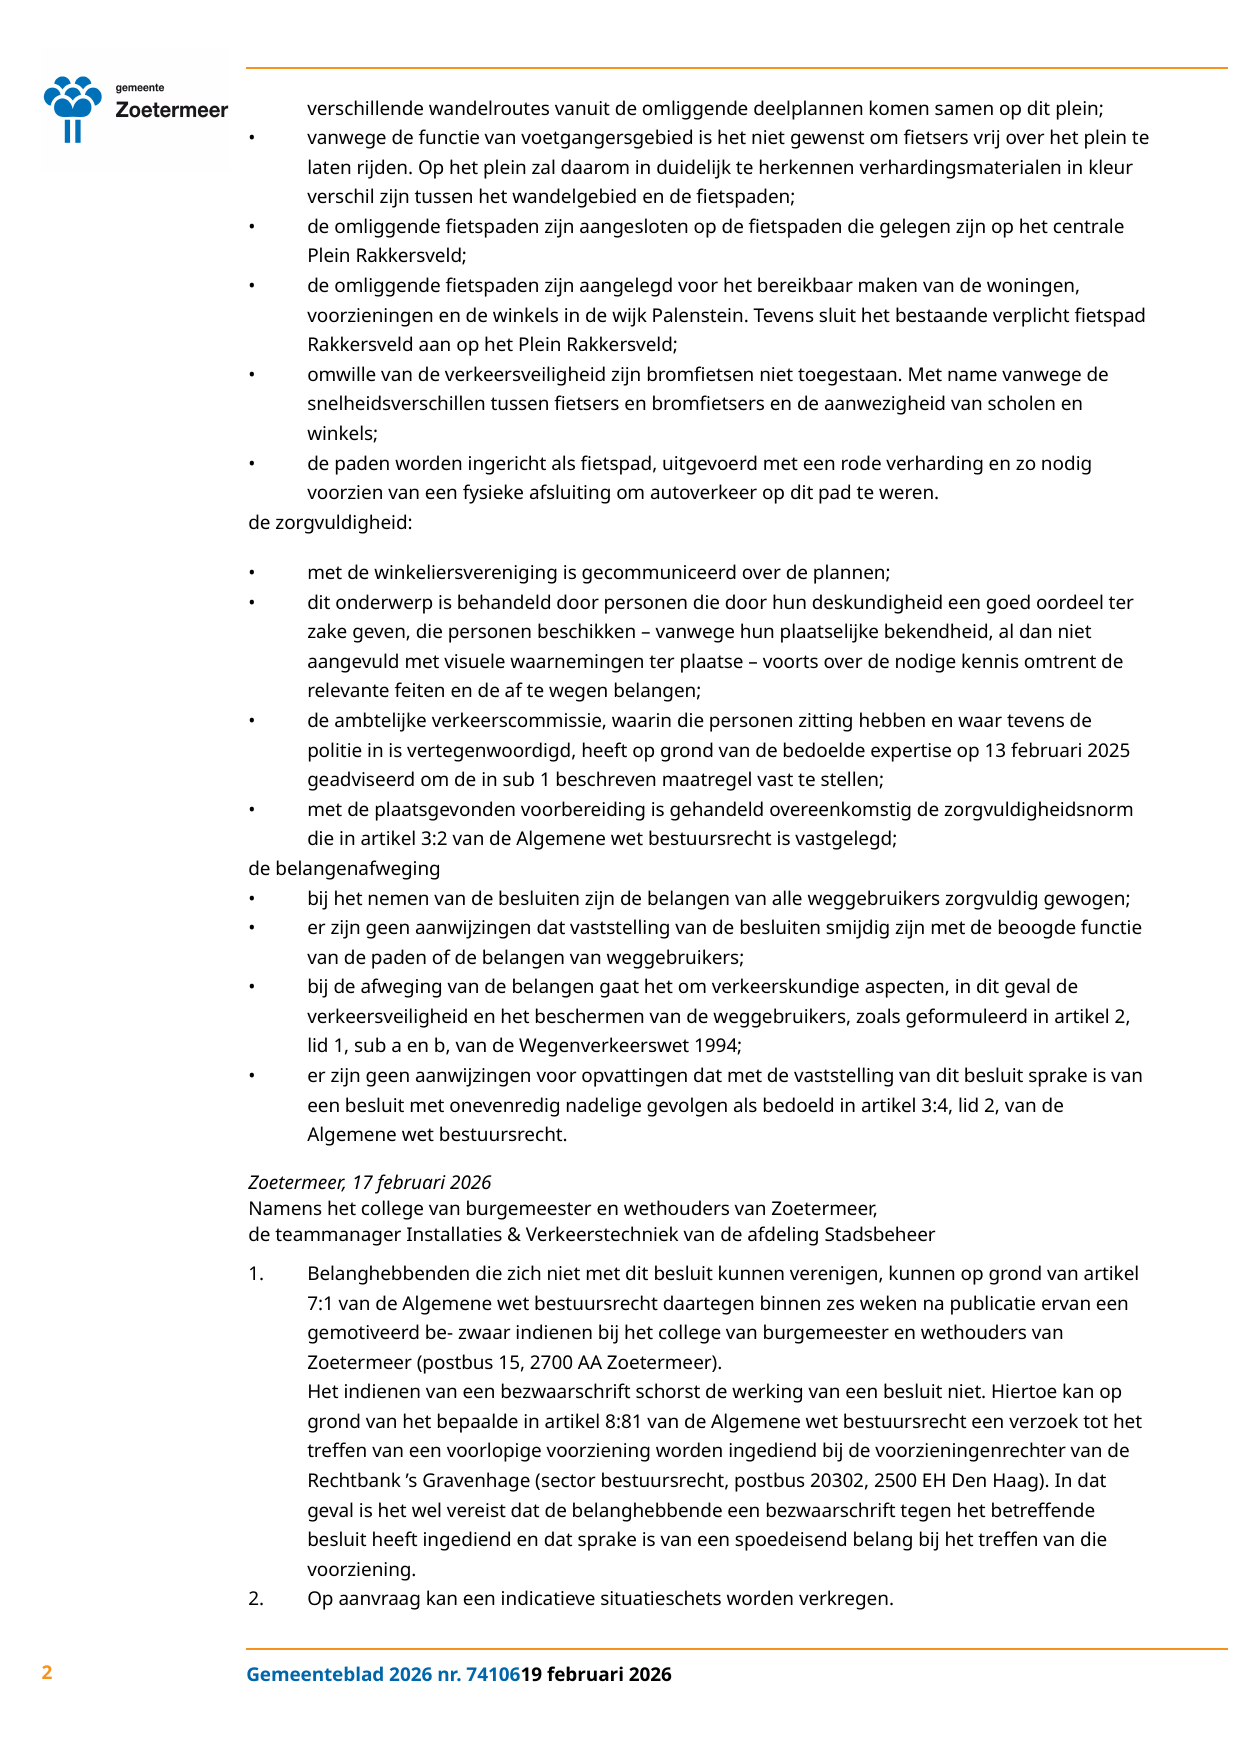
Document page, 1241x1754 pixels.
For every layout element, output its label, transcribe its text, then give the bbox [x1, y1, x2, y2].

list de omliggende fietspaden zijn aangelegd voor het bereikbaar maken van de woningen, voorzieningen en de winkels in de wijk Palenstein. Tevens sluit het bestaande verplicht fietspad Rakkersveld aan op het Plein Rakkersveld; [248, 272, 1152, 357]
list vanwege de functie van voetgangersgebied is het niet gewenst om fietsers vrij over het plein te laten rijden. Op het plein zal daarom in duidelijk te herkennen verhardingsmaterialen in kleur verschil zijn tussen het wandelgebied en de fietspaden; [248, 124, 1152, 209]
list met de plaatsgevonden voorbereiding is gehandeld overeenkomstig de zorgvuldigheidsnorm die in artikel 3:2 van de Algemene wet bestuursrecht is vastgelegd; [248, 796, 1152, 851]
list de omliggende fietspaden zijn aangesloten op de fietspaden die gelegen zijn op het centrale Plein Rakkersveld; [248, 213, 1152, 268]
text de teammanager Installaties & Verkeerstechniek van de afdeling Stadsbeheer [248, 1221, 1152, 1246]
list er zijn geen aanwijzingen dat vaststelling van de besluiten smijdig zijn met de beoogde functie van de paden of de belangen van weggebruikers; [248, 914, 1152, 970]
list de ambtelijke verkeerscommissie, waarin die personen zitting hebben en waar tevens de politie in is vertegenwoordigd, heeft op grond van de bedoelde expertise op 13 februari 2025 geadviseerd om de in sub 1 beschreven maatregel vast te stellen; [248, 707, 1152, 792]
list omwille van de verkeersveiligheid zijn bromfietsen niet toegestaan. Met name vanwege de snelheidsverschillen tussen fietsers en bromfietsers en de aanwezigheid van scholen en winkels; [248, 361, 1152, 446]
text de zorgvuldigheid: [248, 509, 1152, 535]
text Namens het college van burgemeester en wethouders van Zoetermeer, [248, 1195, 1152, 1221]
text Zoetermeer, 17 februari 2026 [248, 1169, 1152, 1195]
text de belangenafweging [248, 855, 1152, 881]
list Belanghebbenden die zich niet met dit besluit kunnen verenigen, kunnen op grond van artikel 7:1 van de Algemene wet bestuursrecht daartegen binnen zes weken na publicatie ervan een gemotiveerd be- zwaar indienen bij het college van burgemeester en wethouders van Zoetermeer (postbus 15, 2700 AA Zoetermeer). [248, 1260, 1152, 1374]
list bij de afweging van de belangen gaat het om verkeerskundige aspecten, in dit geval de verkeersveiligheid en het beschermen van de weggebruikers, zoals geformuleerd in artikel 2, lid 1, sub a en b, van de Wegenverkeerswet 1994; [248, 973, 1152, 1058]
list verschillende wandelroutes vanuit de omliggende deelplannen komen samen op dit plein; [248, 95, 1152, 121]
list Het indienen van een bezwaarschrift schorst de werking van een besluit niet. Hiertoe kan op grond van het bepaalde in artikel 8:81 van de Algemene wet bestuursrecht een verzoek tot het treffen van een voorlopige voorziening worden ingediend bij de voorzieningenrechter van de Rechtbank ’s Gravenhage (sector bestuursrecht, postbus 20302, 2500 EH Den Haag). In dat geval is het wel vereist dat de belanghebbende een bezwaarschrift tegen het betreffende besluit heeft ingediend en dat sprake is van een spoedeisend belang bij het treffen van die voorziening. [248, 1378, 1152, 1582]
list bij het nemen van de besluiten zijn de belangen van alle weggebruikers zorgvuldig gewogen; [248, 885, 1152, 911]
list dit onderwerp is behandeld door personen die door hun deskundigheid een goed oordeel ter zake geven, die personen beschikken – vanwege hun plaatselijke bekendheid, al dan niet aangevuld met visuele waarnemingen ter plaatse – voorts over de nodige kennis omtrent de relevante feiten en de af te wegen belangen; [248, 589, 1152, 703]
picture [41, 47, 231, 172]
list er zijn geen aanwijzingen voor opvattingen dat met de vaststelling van dit besluit sprake is van een besluit met onevenredig nadelige gevolgen als bedoeld in artikel 3:4, lid 2, van de Algemene wet bestuursrecht. [248, 1062, 1152, 1147]
list met de winkeliersvereniging is gecommuniceerd over de plannen; [248, 559, 1152, 585]
list Op aanvraag kan een indicatieve situatieschets worden verkregen. [248, 1586, 1152, 1611]
list de paden worden ingericht als fietspad, uitgevoerd met een rode verharding en zo nodig voorzien van een fysieke afsluiting om autoverkeer op dit pad te weren. [248, 450, 1152, 505]
